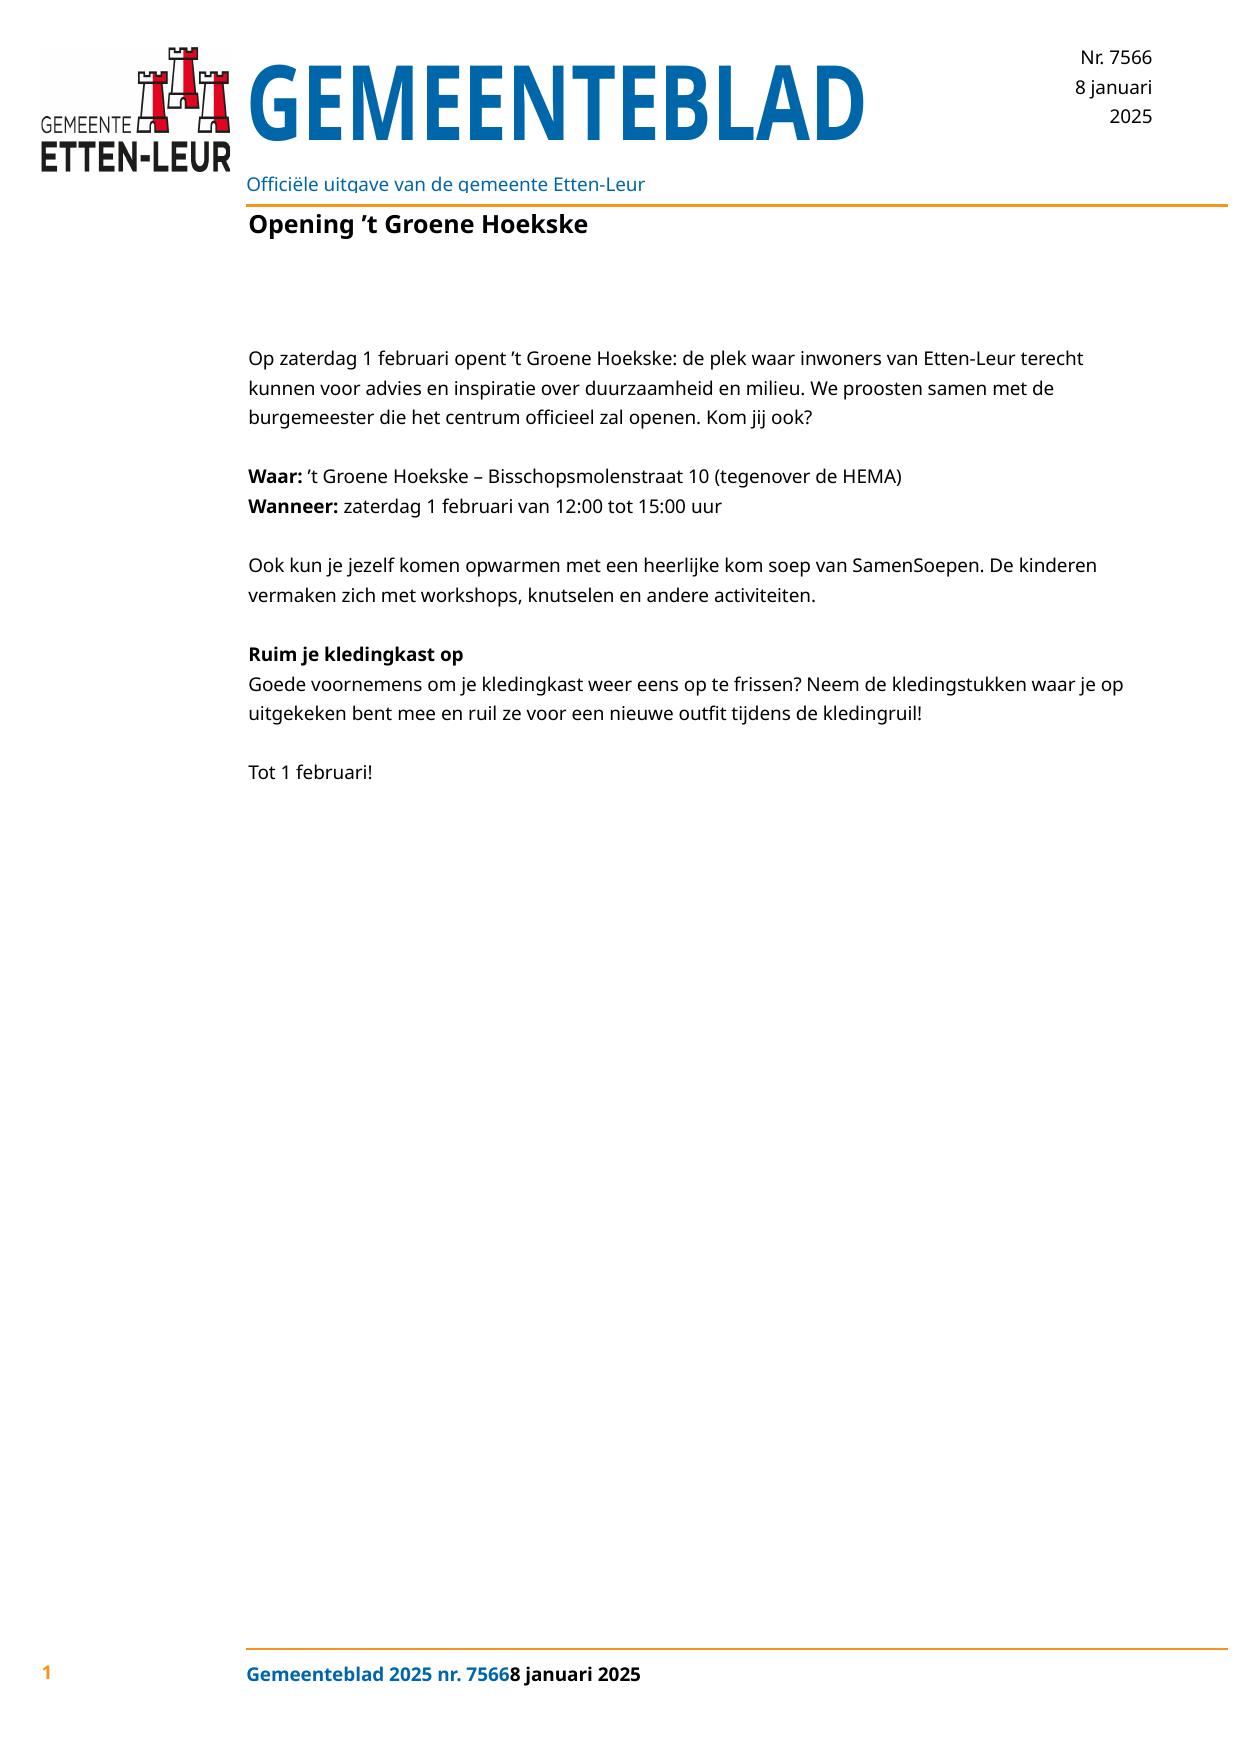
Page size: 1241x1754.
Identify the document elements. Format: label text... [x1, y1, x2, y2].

text Ruim je kledingkast op [248, 641, 1152, 667]
text Op zaterdag 1 februari opent ’t Groene Hoekske: de plek waar inwoners van Etten-Leur terecht kunnen voor advies en inspiratie over duurzaamheid en milieu. We proosten samen met de burgemeester die het centrum officieel zal openen. Kom jij ook? [248, 345, 1152, 430]
text Ook kun je jezelf komen opwarmen met een heerlijke kom soep van SamenSoepen. De kinderen vermaken zich met workshops, knutselen en andere activiteiten. [248, 552, 1152, 608]
text Tot 1 februari! [248, 759, 1152, 785]
text Wanneer: zaterdag 1 februari van 12:00 tot 15:00 uur [248, 493, 1152, 519]
text Waar: ’t Groene Hoekske – Bisschopsmolenstraat 10 (tegenover de HEMA) [248, 464, 1152, 489]
text Goede voornemens om je kledingkast weer eens op te frissen? Neem de kledingstukken waar je op uitgekeken bent mee en ruil ze voor een nieuwe outfit tijdens de kledingruil! [248, 671, 1152, 726]
text Opening ’t Groene Hoekske [248, 207, 1152, 241]
picture [41, 47, 231, 172]
